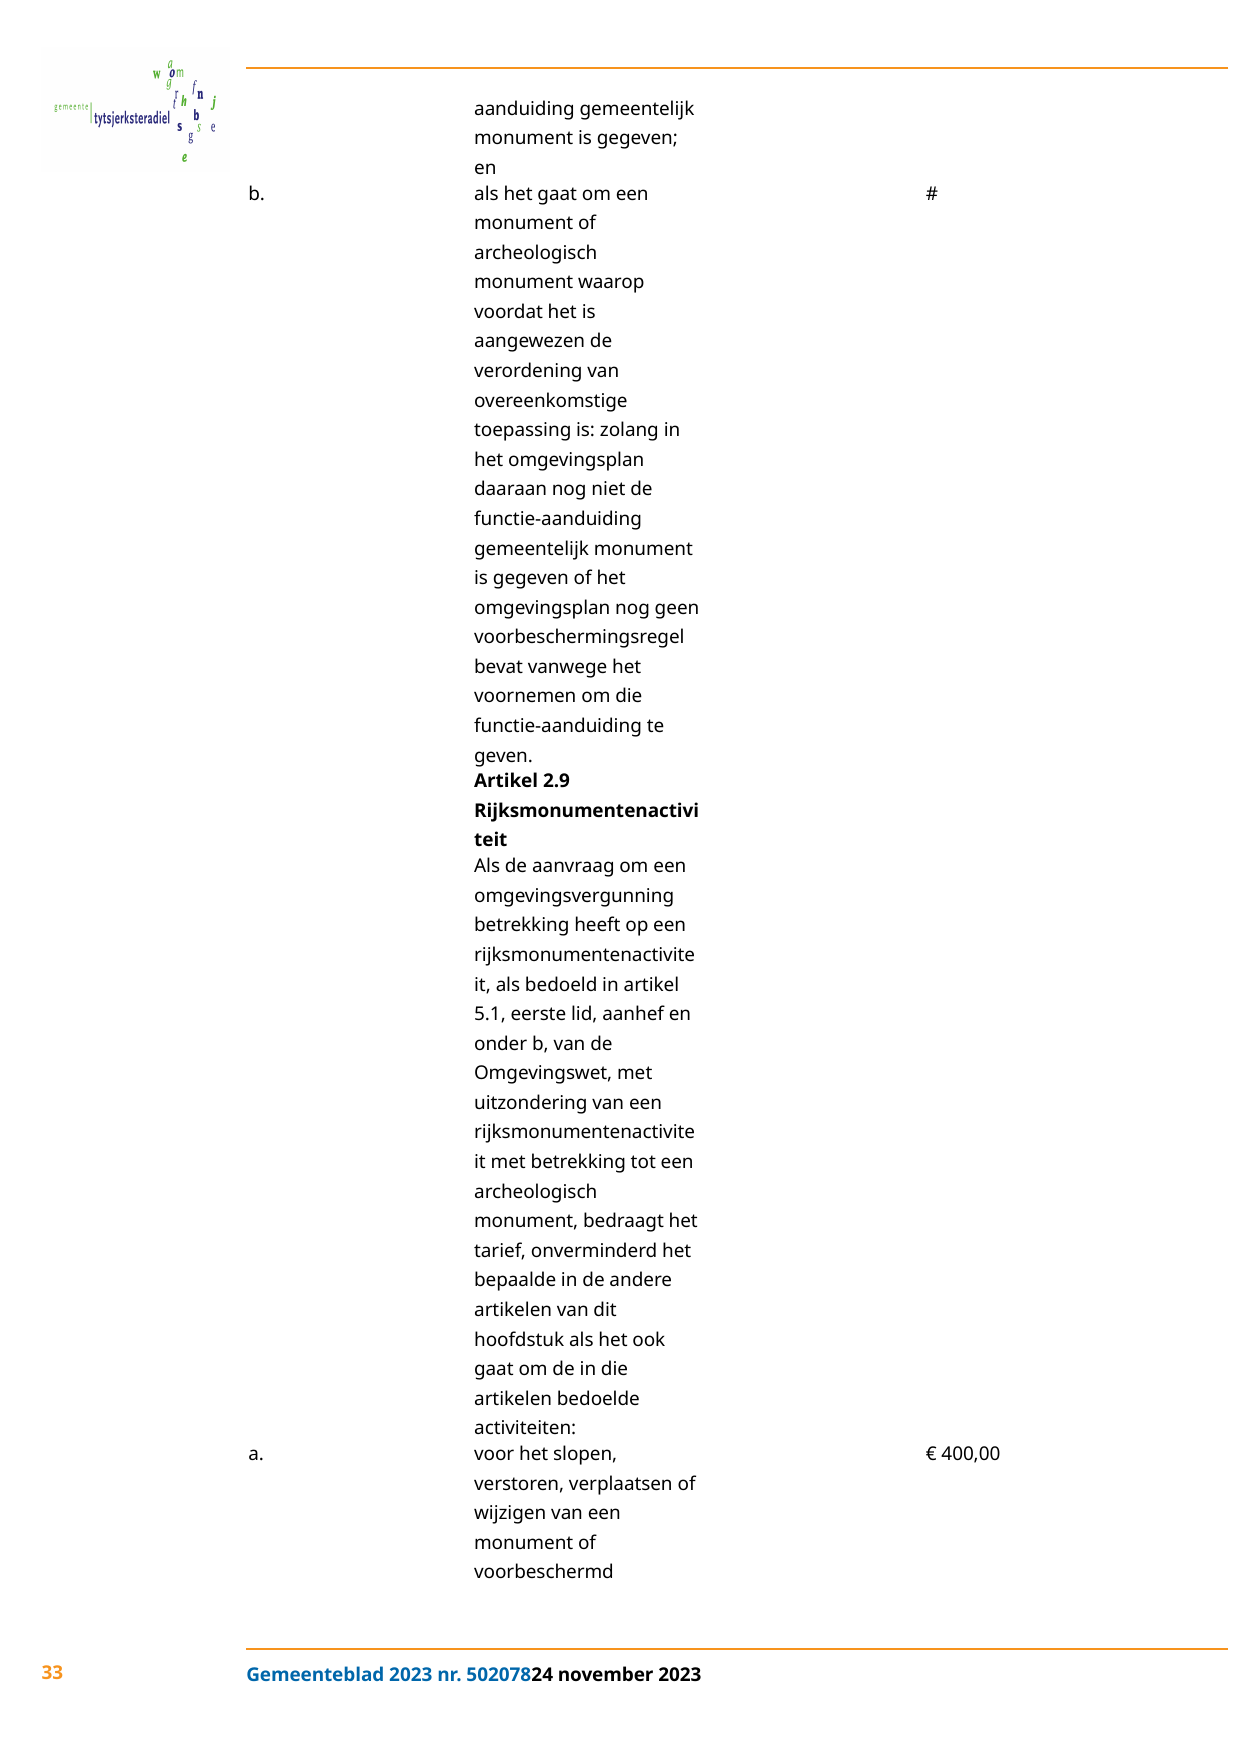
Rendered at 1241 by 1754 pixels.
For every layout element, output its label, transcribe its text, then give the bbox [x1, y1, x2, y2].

table_cell [700, 95, 926, 180]
table_cell [926, 95, 1152, 180]
table_cell voor het slopen, verstoren, verplaatsen of wijzigen van een monument of voorbeschermd [474, 1440, 700, 1584]
table_cell Artikel 2.9 Rijksmonumentenactiviteit [474, 768, 700, 852]
table_cell b. [248, 180, 474, 767]
table_cell € 400,00 [926, 1440, 1152, 1584]
table_cell [700, 180, 926, 767]
table_cell als het gaat om een monument of archeologisch monument waarop voordat het is aangewezen de verordening van overeenkomstige toepassing is: zolang in het omgevingsplan daaraan nog niet de functie-aanduiding gemeentelijk monument is gegeven of het omgevingsplan nog geen voorbeschermingsregel bevat vanwege het voornemen om die functie-aanduiding te geven. [474, 180, 700, 767]
table_cell [926, 768, 1152, 852]
table_cell # [926, 180, 1152, 767]
table_cell Als de aanvraag om een omgevingsvergunning betrekking heeft op een rijksmonumentenactiviteit, als bedoeld in artikel 5.1, eerste lid, aanhef en onder b, van de Omgevingswet, met uitzondering van een rijksmonumentenactiviteit met betrekking tot een archeologisch monument, bedraagt het tarief, onverminderd het bepaalde in de andere artikelen van dit hoofdstuk als het ook gaat om de in die artikelen bedoelde activiteiten: [474, 853, 700, 1440]
table_cell [700, 1440, 926, 1584]
table_cell [700, 768, 926, 852]
table_cell aanduiding gemeentelijk monument is gegeven; en [474, 95, 700, 180]
picture [41, 47, 231, 172]
table_cell a. [248, 1440, 474, 1584]
table_cell [248, 853, 474, 1440]
table_cell [700, 853, 926, 1440]
table_cell [248, 95, 474, 180]
table_cell [926, 853, 1152, 1440]
table_cell [248, 768, 474, 852]
